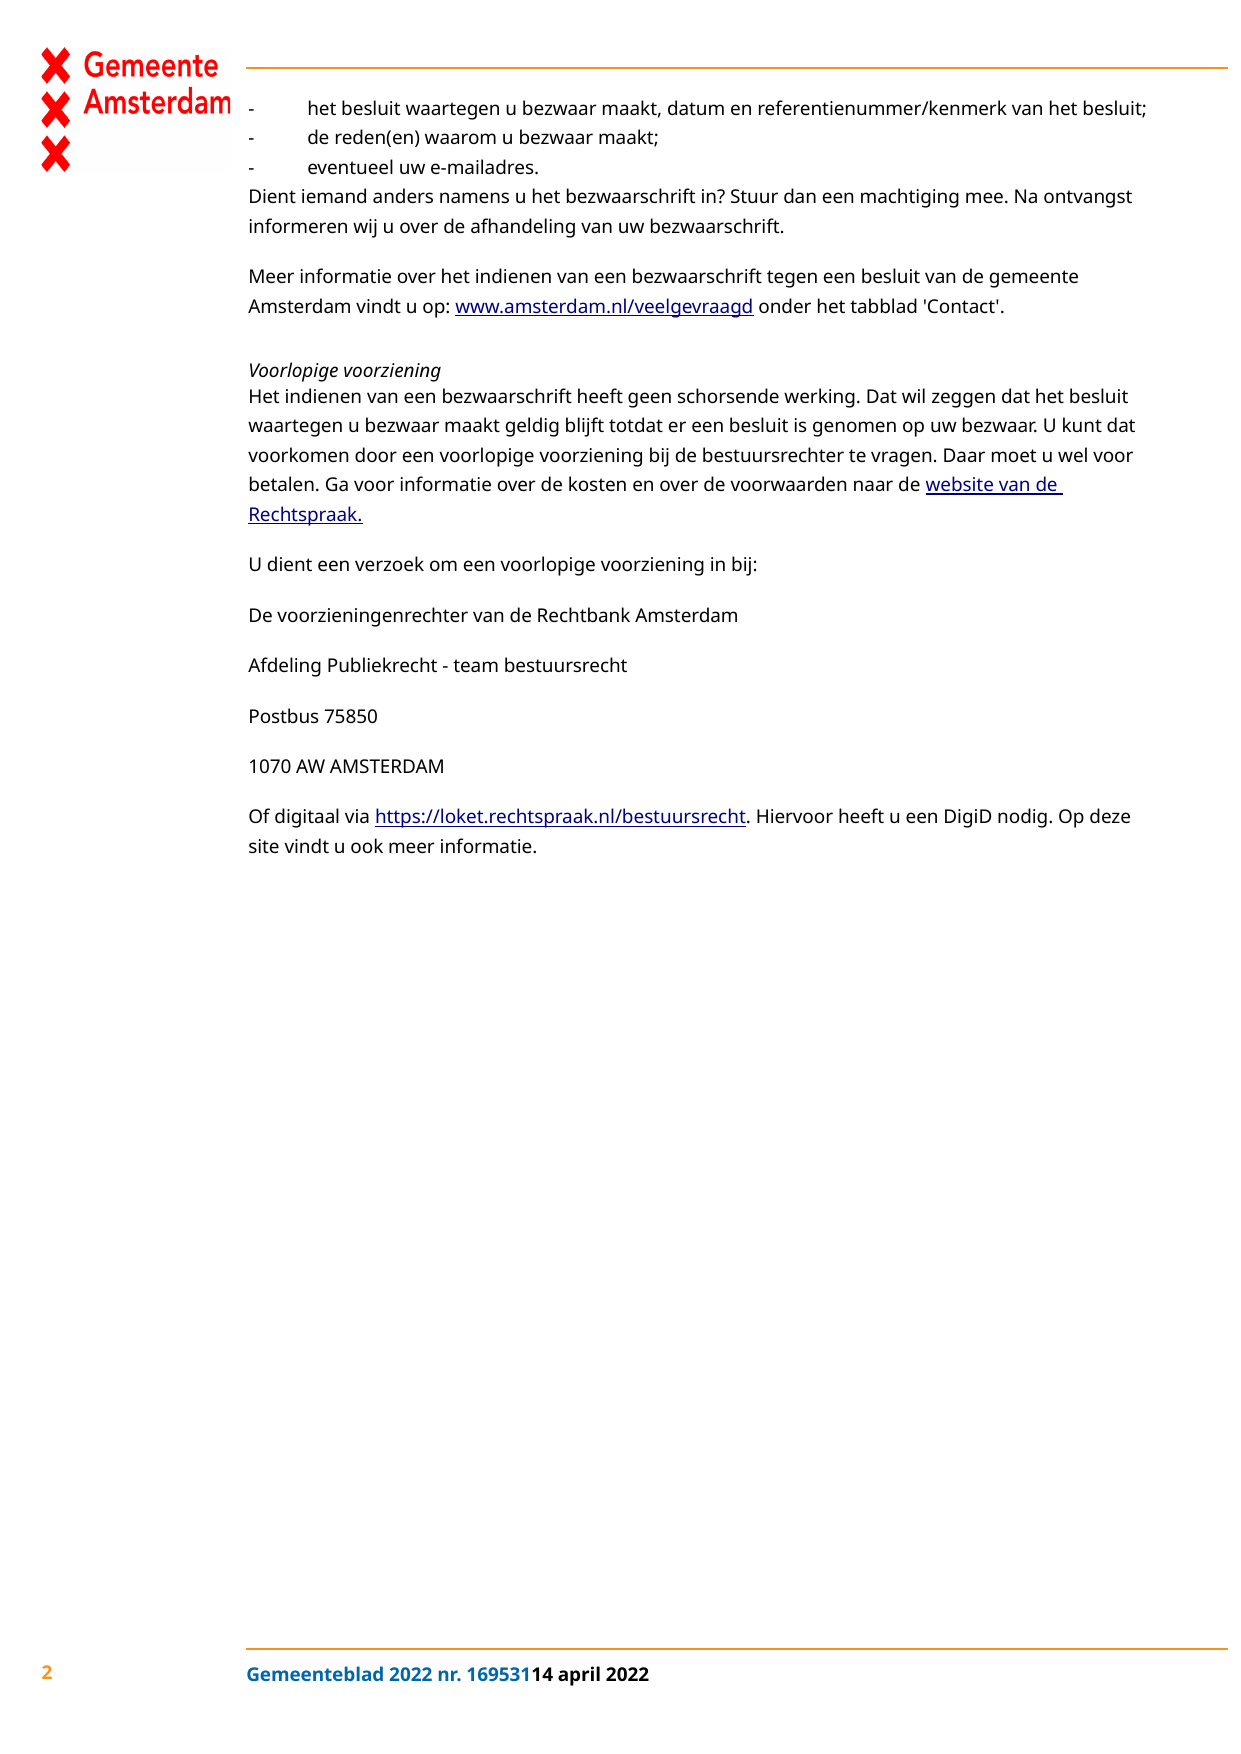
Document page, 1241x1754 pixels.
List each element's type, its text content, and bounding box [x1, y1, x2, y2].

text U dient een verzoek om een voorlopige voorziening in bij: [248, 552, 1152, 577]
text Of digitaal via https://loket.rechtspraak.nl/bestuursrecht. Hiervoor heeft u een DigiD nodig. Op deze site vindt u ook meer informatie. [248, 804, 1152, 859]
text Het indienen van een bezwaarschrift heeft geen schorsende werking. Dat wil zeggen dat het besluit waartegen u bezwaar maakt geldig blijft totdat er een besluit is genomen op uw bezwaar. U kunt dat voorkomen door een voorlopige voorziening bij de bestuursrechter te vragen. Daar moet u wel voor betalen. Ga voor informatie over de kosten en over de voorwaarden naar de website van de Rechtspraak. [248, 383, 1152, 527]
picture [41, 47, 231, 172]
list eventueel uw e-mailadres. [248, 154, 1152, 180]
text Meer informatie over het indienen van een bezwaarschrift tegen een besluit van de gemeente Amsterdam vindt u op: www.amsterdam.nl/veelgevraagd onder het tabblad 'Contact'. [248, 263, 1152, 319]
text Postbus 75850 [248, 703, 1152, 728]
text Voorlopige voorziening [248, 357, 1152, 383]
text Afdeling Publiekrecht - team bestuursrecht [248, 652, 1152, 678]
text Dient iemand anders namens u het bezwaarschrift in? Stuur dan een machtiging mee. Na ontvangst informeren wij u over de afhandeling van uw bezwaarschrift. [248, 183, 1152, 239]
text De voorzieningenrechter van de Rechtbank Amsterdam [248, 602, 1152, 628]
text 1070 AW AMSTERDAM [248, 753, 1152, 779]
list de reden(en) waarom u bezwaar maakt; [248, 124, 1152, 150]
list het besluit waartegen u bezwaar maakt, datum en referentienummer/kenmerk van het besluit; [248, 95, 1152, 121]
